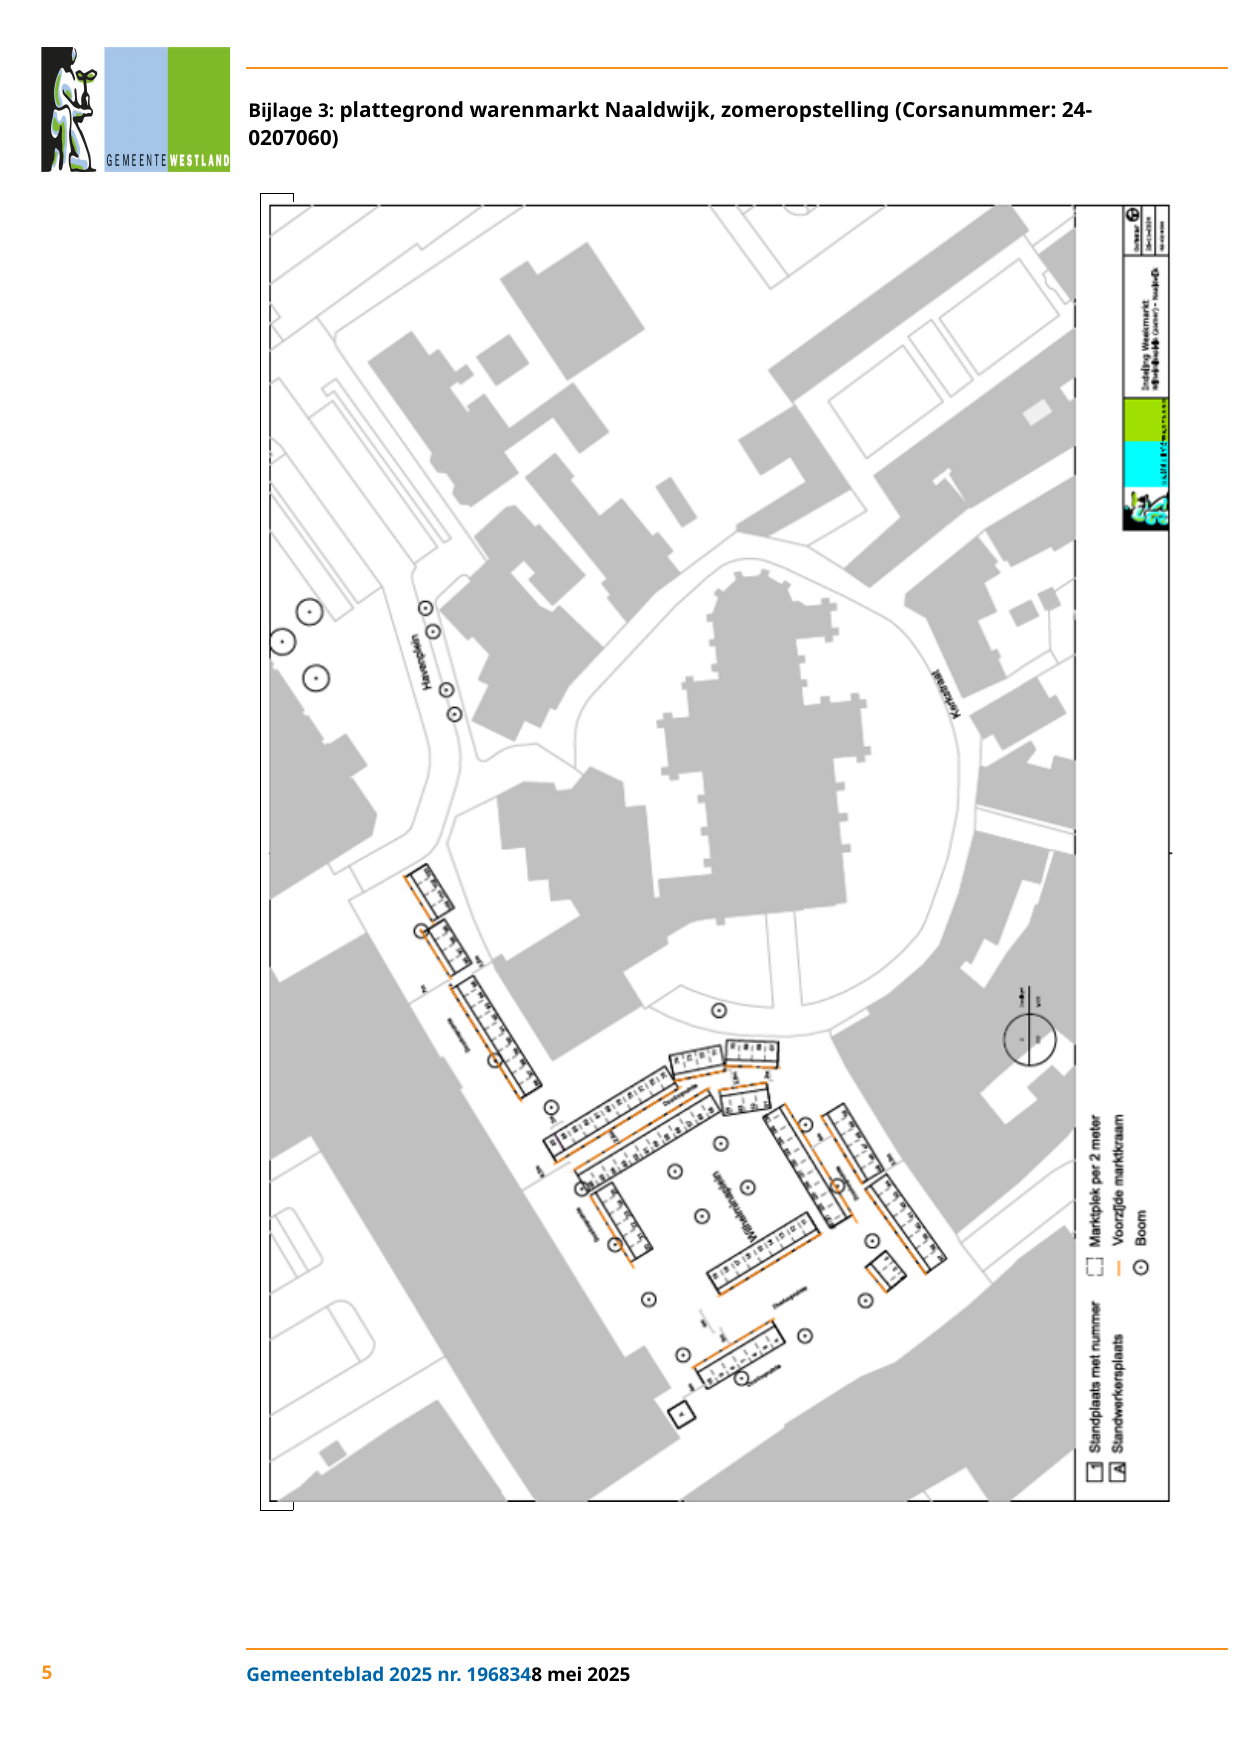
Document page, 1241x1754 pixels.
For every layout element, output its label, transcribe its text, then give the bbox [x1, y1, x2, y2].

picture [41, 47, 231, 172]
text Bijlage 3: plattegrond warenmarkt Naaldwijk, zomeropstelling (Corsanummer: 24-0207060) [248, 95, 1152, 152]
picture [268, 202, 1173, 1502]
